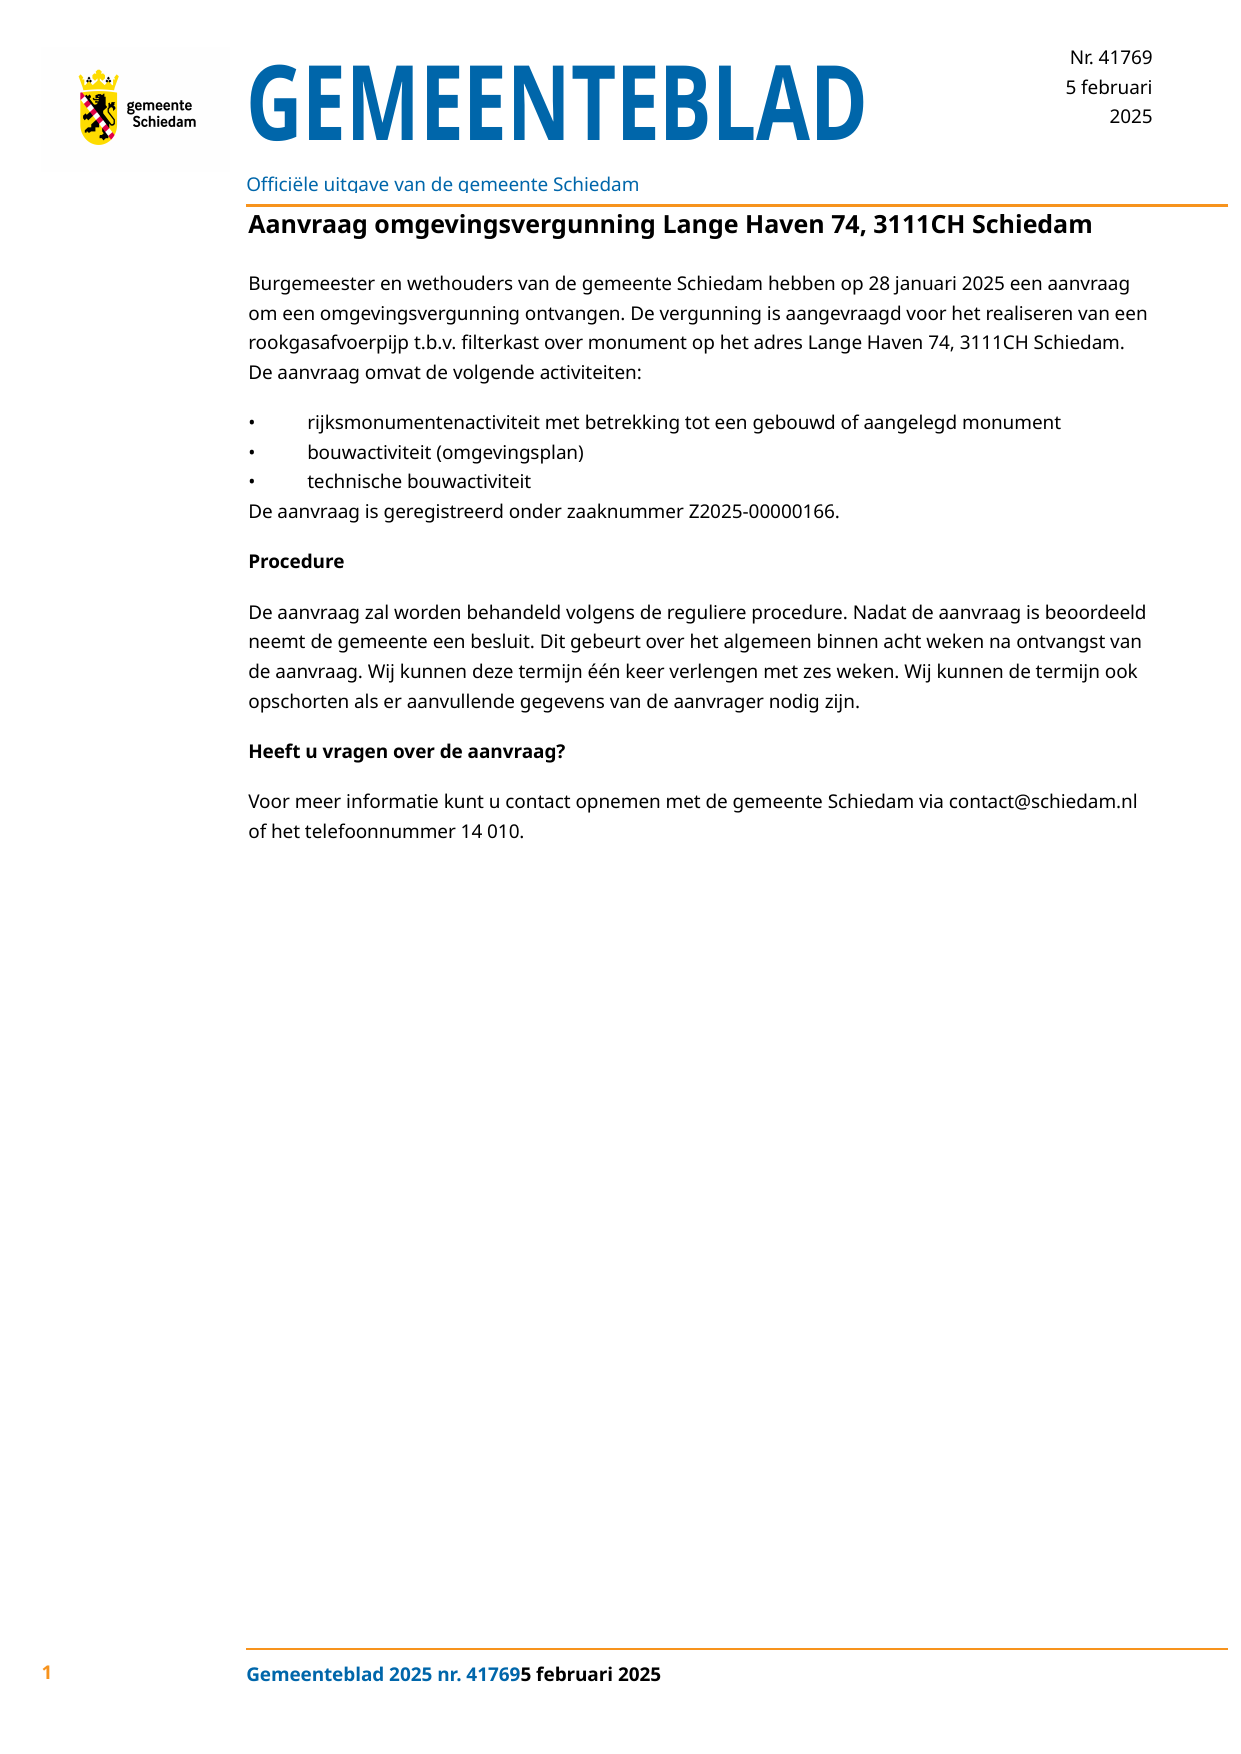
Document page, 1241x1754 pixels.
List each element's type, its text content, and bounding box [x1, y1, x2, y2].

text Procedure [248, 549, 1152, 574]
text Aanvraag omgevingsvergunning Lange Haven 74, 3111CH Schiedam [248, 207, 1152, 241]
list bouwactiviteit (omgevingsplan) [248, 439, 1152, 465]
list rijksmonumentenactiviteit met betrekking tot een gebouwd of aangelegd monument [248, 409, 1152, 435]
text Voor meer informatie kunt u contact opnemen met de gemeente Schiedam via contact@schiedam.nl of het telefoonnummer 14 010. [248, 789, 1152, 844]
text Heeft u vragen over de aanvraag? [248, 738, 1152, 764]
text De aanvraag zal worden behandeld volgens de reguliere procedure. Nadat de aanvraag is beoordeeld neemt de gemeente een besluit. Dit gebeurt over het algemeen binnen acht weken na ontvangst van de aanvraag. Wij kunnen deze termijn één keer verlengen met zes weken. Wij kunnen de termijn ook opschorten als er aanvullende gegevens van de aanvrager nodig zijn. [248, 599, 1152, 713]
text Burgemeester en wethouders van de gemeente Schiedam hebben op 28 januari 2025 een aanvraag om een omgevingsvergunning ontvangen. De vergunning is aangevraagd voor het realiseren van een rookgasafvoerpijp t.b.v. filterkast over monument op het adres Lange Haven 74, 3111CH Schiedam. De aanvraag omvat de volgende activiteiten: [248, 270, 1152, 385]
picture [41, 47, 231, 172]
list technische bouwactiviteit [248, 469, 1152, 494]
text De aanvraag is geregistreerd onder zaaknummer Z2025-00000166. [248, 498, 1152, 524]
